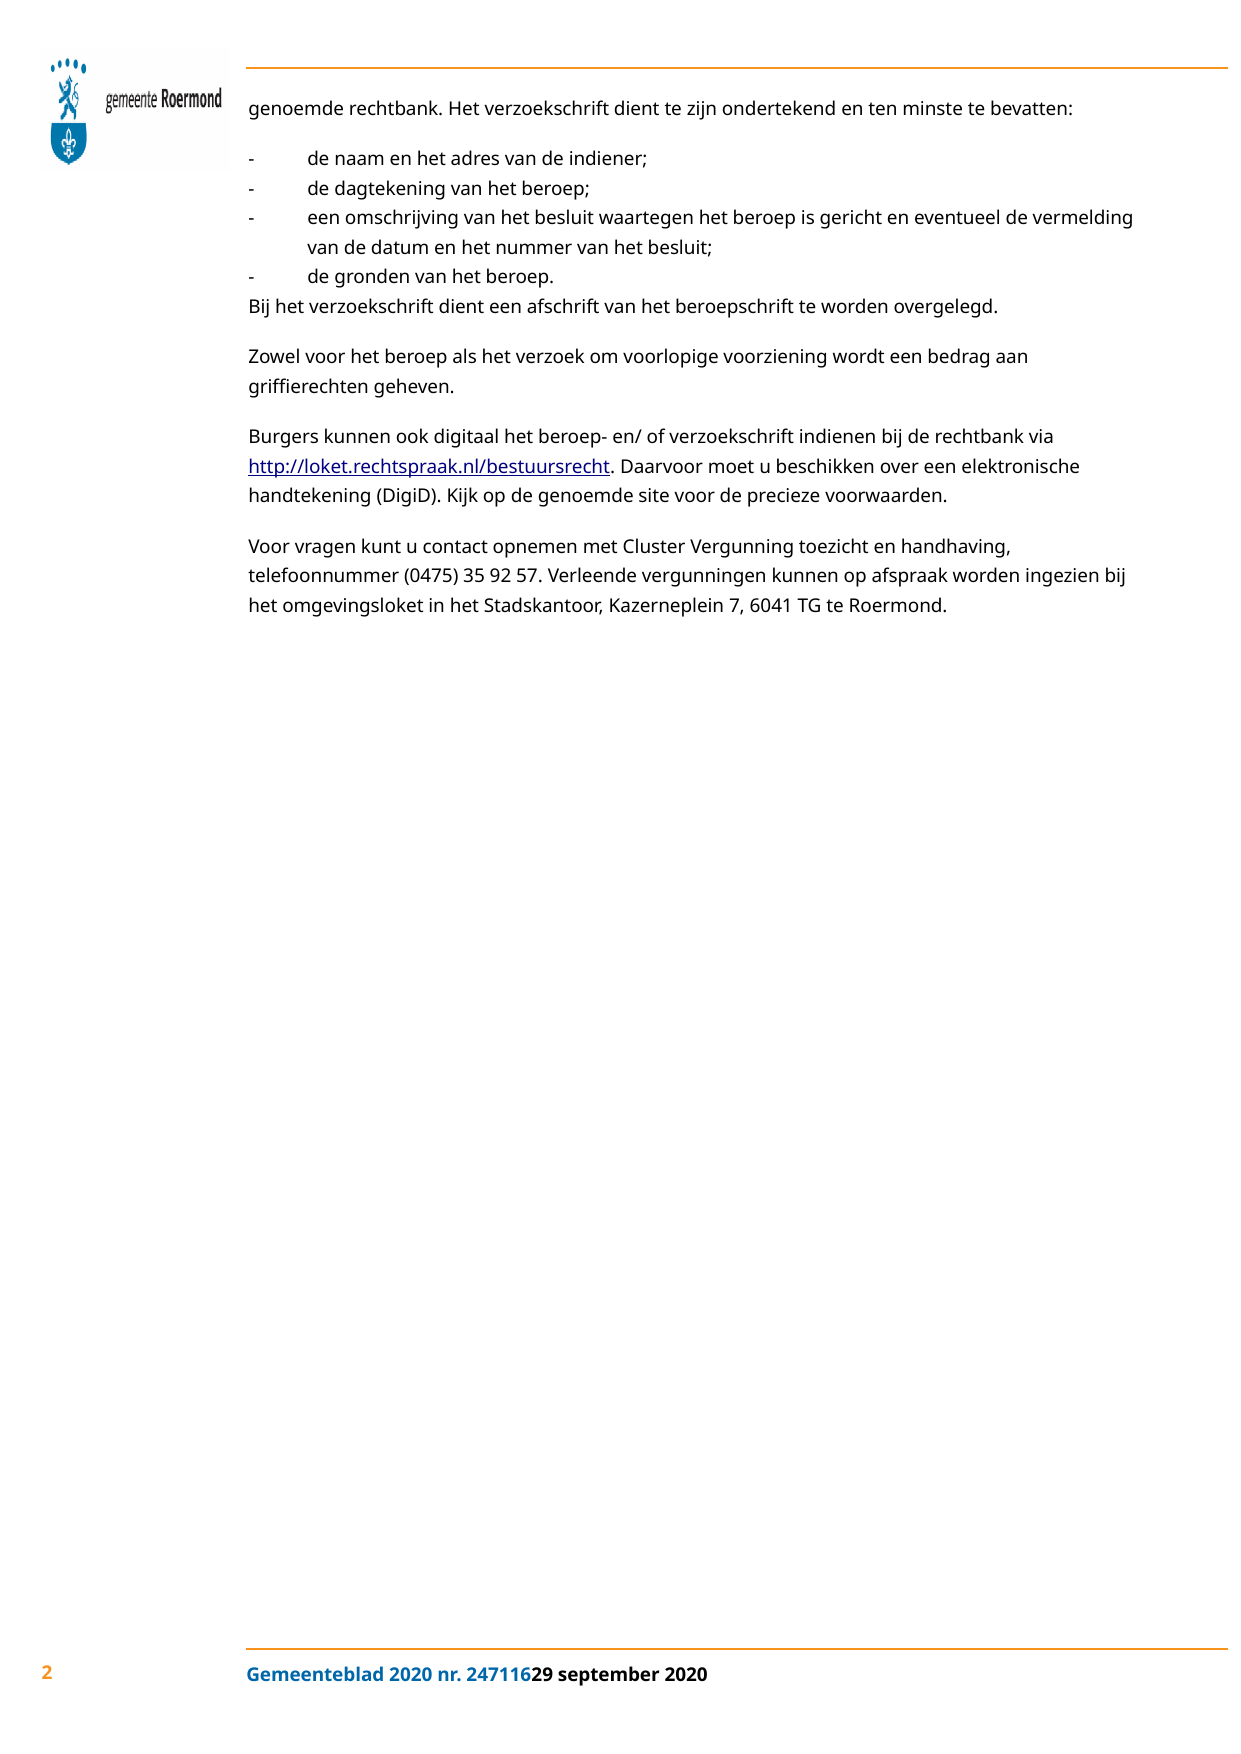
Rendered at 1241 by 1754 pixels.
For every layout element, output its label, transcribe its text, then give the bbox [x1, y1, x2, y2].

picture [41, 47, 231, 172]
list een omschrijving van het besluit waartegen het beroep is gericht en eventueel de vermelding van de datum en het nummer van het besluit; [248, 204, 1152, 260]
list de gronden van het beroep. [248, 263, 1152, 289]
text genoemde rechtbank. Het verzoekschrift dient te zijn ondertekend en ten minste te bevatten: [248, 95, 1152, 121]
text Zowel voor het beroep als het verzoek om voorlopige voorziening wordt een bedrag aan griffierechten geheven. [248, 343, 1152, 399]
text Voor vragen kunt u contact opnemen met Cluster Vergunning toezicht en handhaving, telefoonnummer (0475) 35 92 57. Verleende vergunningen kunnen op afspraak worden ingezien bij het omgevingsloket in het Stadskantoor, Kazerneplein 7, 6041 TG te Roermond. [248, 533, 1152, 618]
text Burgers kunnen ook digitaal het beroep- en/ of verzoekschrift indienen bij de rechtbank via http://loket.rechtspraak.nl/bestuursrecht. Daarvoor moet u beschikken over een elektronische handtekening (DigiD). Kijk op de genoemde site voor de precieze voorwaarden. [248, 423, 1152, 508]
list de naam en het adres van de indiener; [248, 145, 1152, 171]
text Bij het verzoekschrift dient een afschrift van het beroepschrift te worden overgelegd. [248, 293, 1152, 319]
list de dagtekening van het beroep; [248, 175, 1152, 201]
